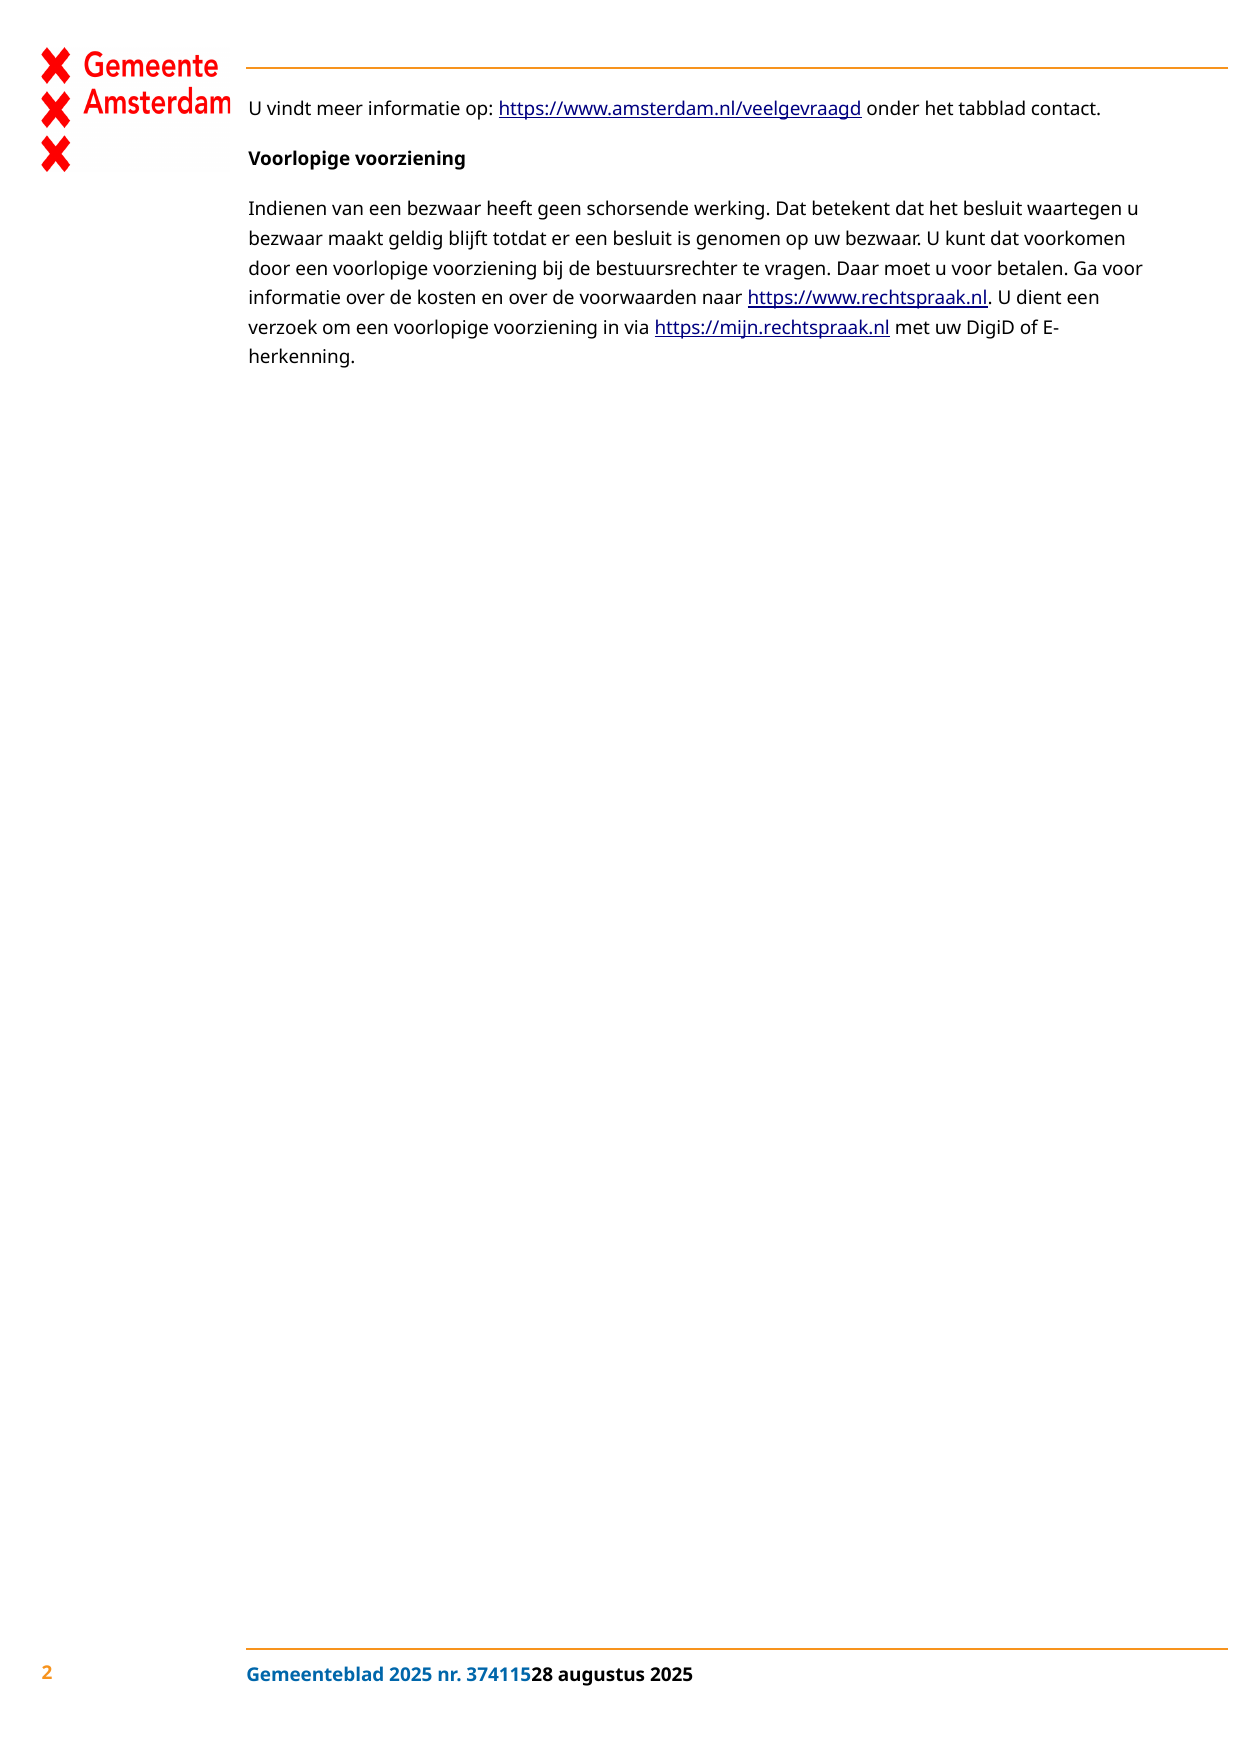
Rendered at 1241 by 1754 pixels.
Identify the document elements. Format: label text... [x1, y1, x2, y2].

text U vindt meer informatie op: https://www.amsterdam.nl/veelgevraagd onder het tabblad contact. [248, 95, 1152, 121]
text Voorlopige voorziening [248, 145, 1152, 171]
text Indienen van een bezwaar heeft geen schorsende werking. Dat betekent dat het besluit waartegen u bezwaar maakt geldig blijft totdat er een besluit is genomen op uw bezwaar. U kunt dat voorkomen door een voorlopige voorziening bij de bestuursrechter te vragen. Daar moet u voor betalen. Ga voor informatie over de kosten en over de voorwaarden naar https://www.rechtspraak.nl. U dient een verzoek om een voorlopige voorziening in via https://mijn.rechtspraak.nl met uw DigiD of E-herkenning. [248, 196, 1152, 369]
picture [41, 47, 231, 172]
